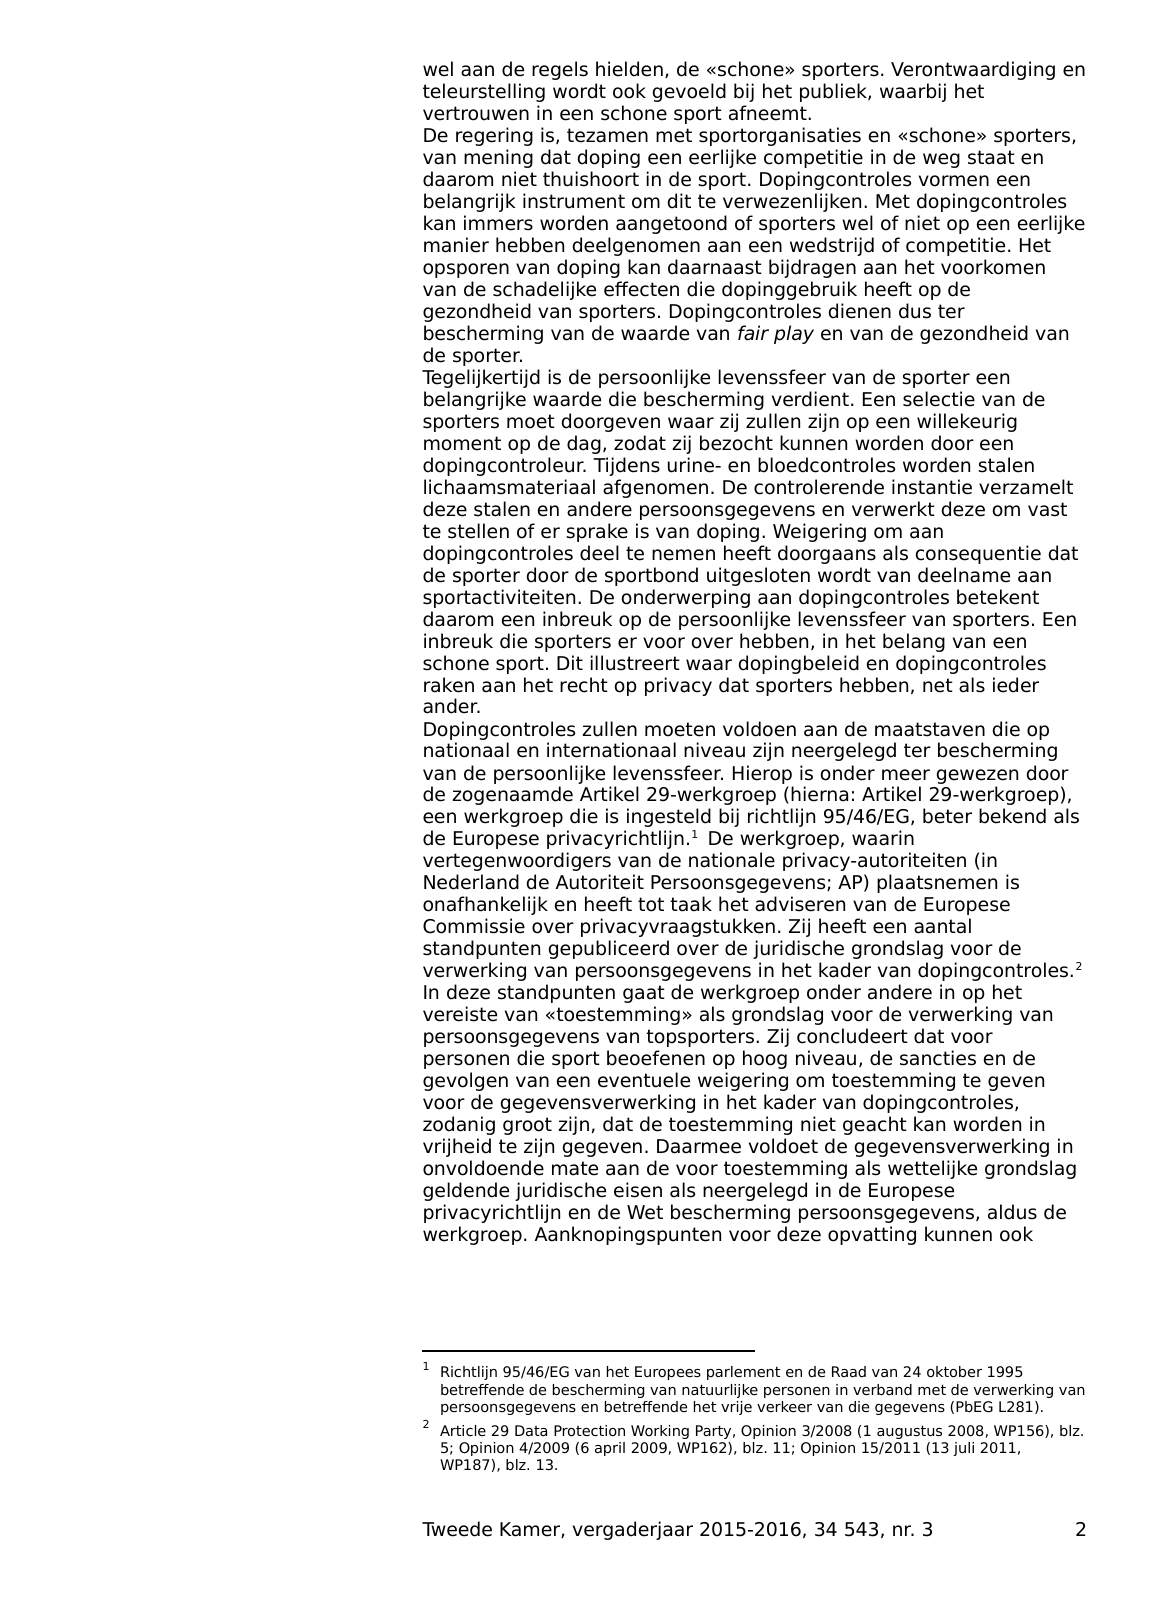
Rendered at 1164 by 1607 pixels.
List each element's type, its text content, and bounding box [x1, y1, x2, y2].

text Tegelijkertijd is de persoonlijke levenssfeer van de sporter een belangrijke waarde die bescherming verdient. Een selectie van de sporters moet doorgeven waar zij zullen zijn op een willekeurig moment op de dag, zodat zij bezocht kunnen worden door een dopingcontroleur. Tijdens urine- en bloedcontroles worden stalen lichaamsmateriaal afgenomen. De controlerende instantie verzamelt deze stalen en andere persoonsgegevens en verwerkt deze om vast te stellen of er sprake is van doping. Weigering om aan dopingcontroles deel te nemen heeft doorgaans als consequentie dat de sporter door de sportbond uitgesloten wordt van deelname aan sportactiviteiten. De onderwerping aan dopingcontroles betekent daarom een inbreuk op de persoonlijke levenssfeer van sporters. Een inbreuk die sporters er voor over hebben, in het belang van een schone sport. Dit illustreert waar dopingbeleid en dopingcontroles raken aan het recht op privacy dat sporters hebben, net als ieder ander. [422, 367, 1087, 718]
text wel aan de regels hielden, de «schone» sporters. Verontwaardiging en teleurstelling wordt ook gevoeld bij het publiek, waarbij het vertrouwen in een schone sport afneemt. [422, 59, 1087, 125]
text De regering is, tezamen met sportorganisaties en «schone» sporters, van mening dat doping een eerlijke competitie in de weg staat en daarom niet thuishoort in de sport. Dopingcontroles vormen een belangrijk instrument om dit te verwezenlijken. Met dopingcontroles kan immers worden aangetoond of sporters wel of niet op een eerlijke manier hebben deelgenomen aan een wedstrijd of competitie. Het opsporen van doping kan daarnaast bijdragen aan het voorkomen van de schadelijke effecten die dopinggebruik heeft op de gezondheid van sporters. Dopingcontroles dienen dus ter bescherming van de waarde van fair play en van de gezondheid van de sporter. [422, 125, 1087, 367]
text Dopingcontroles zullen moeten voldoen aan de maatstaven die op nationaal en internationaal niveau zijn neergelegd ter bescherming van de persoonlijke levenssfeer. Hierop is onder meer gewezen door de zogenaamde Artikel 29-werkgroep (hierna: Artikel 29-werkgroep), een werkgroep die is ingesteld bij richtlijn 95/46/EG, beter bekend als de Europese privacyrichtlijn. De werkgroep, waarin vertegenwoordigers van de nationale privacy-autoriteiten (in Nederland de Autoriteit Persoonsgegevens; AP) plaatsnemen is onafhankelijk en heeft tot taak het adviseren van de Europese Commissie over privacyvraagstukken. Zij heeft een aantal standpunten gepubliceerd over de juridische grondslag voor de verwerking van persoonsgegevens in het kader van dopingcontroles. In deze standpunten gaat de werkgroep onder andere in op het vereiste van «toestemming» als grondslag voor de verwerking van persoonsgegevens van topsporters. Zij concludeert dat voor personen die sport beoefenen op hoog niveau, de sancties en de gevolgen van een eventuele weigering om toestemming te geven voor de gegevensverwerking in het kader van dopingcontroles, zodanig groot zijn, dat de toestemming niet geacht kan worden in vrijheid te zijn gegeven. Daarmee voldoet de gegevensverwerking in onvoldoende mate aan de voor toestemming als wettelijke grondslag geldende juridische eisen als neergelegd in de Europese privacyrichtlijn en de Wet bescherming persoonsgegevens, aldus de werkgroep. Aanknopingspunten voor deze opvatting kunnen ook [422, 718, 1087, 1246]
text Richtlijn 95/46/EG van het Europees parlement en de Raad van 24 oktober 1995 betreffende de bescherming van natuurlijke personen in verband met de verwerking van persoonsgegevens en betreffende het vrije verkeer van die gegevens (PbEG L281). [422, 1360, 1087, 1416]
text Article 29 Data Protection Working Party, Opinion 3/2008 (1 augustus 2008, WP156), blz. 5; Opinion 4/2009 (6 april 2009, WP162), blz. 11; Opinion 15/2011 (13 juli 2011, WP187), blz. 13. [422, 1418, 1087, 1474]
